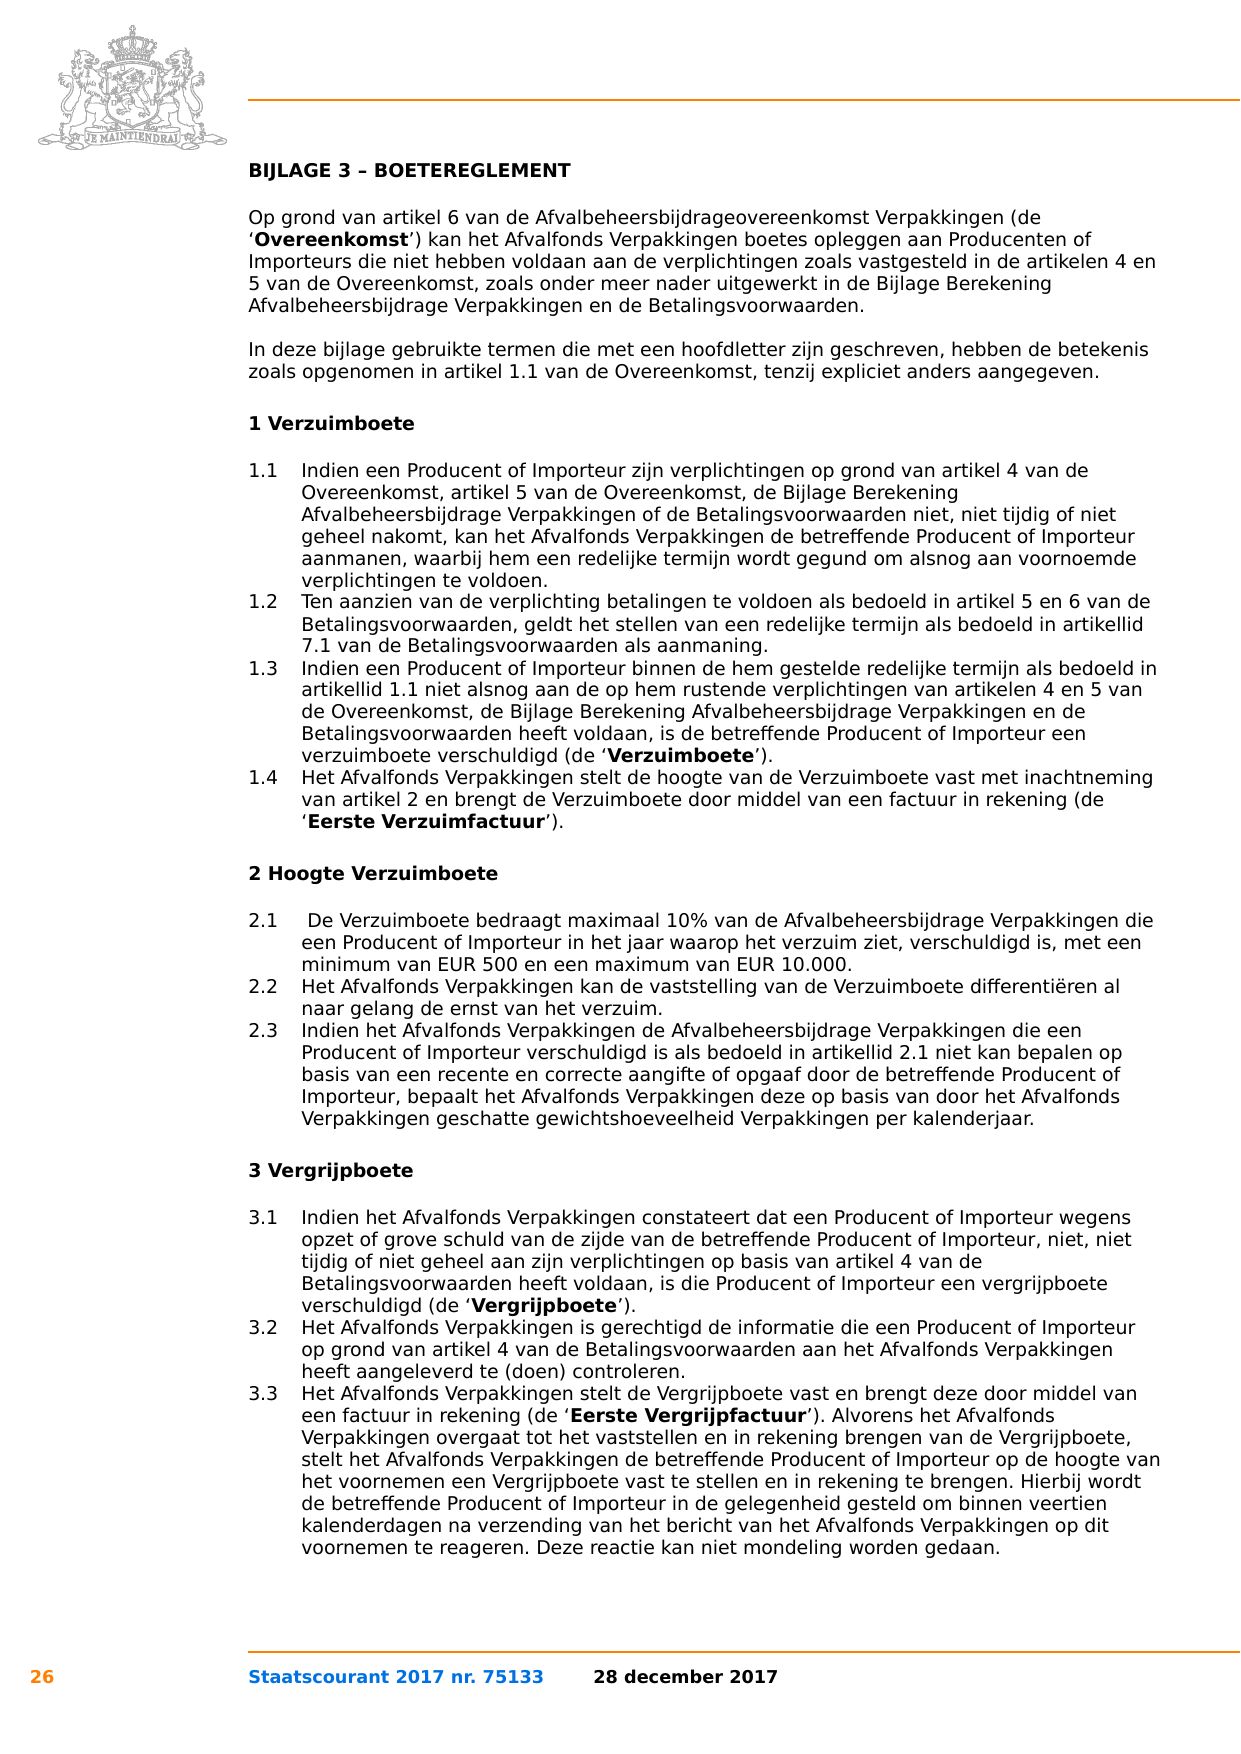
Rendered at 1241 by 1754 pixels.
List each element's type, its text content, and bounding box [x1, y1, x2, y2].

subtitle 3 Vergrijpboete [248, 1160, 1163, 1182]
subtitle 1 Verzuimboete [248, 413, 1163, 434]
text 2.3 Indien het Afvalfonds Verpakkingen de Afvalbeheersbijdrage Verpakkingen die een Producent of Importeur verschuldigd is als bedoeld in artikellid 2.1 niet kan bepalen op basis van een recente en correcte aangifte of opgaaf door de betreffende Producent of Importeur, bepaalt het Afvalfonds Verpakkingen deze op basis van door het Afvalfonds Verpakkingen geschatte gewichtshoeveelheid Verpakkingen per kalenderjaar. [248, 1020, 1163, 1130]
text 2.1 De Verzuimboete bedraagt maximaal 10% van de Afvalbeheersbijdrage Verpakkingen die een Producent of Importeur in het jaar waarop het verzuim ziet, verschuldigd is, met een minimum van EUR 500 en een maximum van EUR 10.000. [248, 910, 1163, 976]
picture [38, 25, 227, 150]
text Op grond van artikel 6 van de Afvalbeheersbijdrageovereenkomst Verpakkingen (de ‘Overeenkomst’) kan het Afvalfonds Verpakkingen boetes opleggen aan Producenten of Importeurs die niet hebben voldaan aan de verplichtingen zoals vastgesteld in de artikelen 4 en 5 van de Overeenkomst, zoals onder meer nader uitgewerkt in de Bijlage Berekening Afvalbeheersbijdrage Verpakkingen en de Betalingsvoorwaarden. [248, 207, 1163, 317]
text 3.1 Indien het Afvalfonds Verpakkingen constateert dat een Producent of Importeur wegens opzet of grove schuld van de zijde van de betreffende Producent of Importeur, niet, niet tijdig of niet geheel aan zijn verplichtingen op basis van artikel 4 van de Betalingsvoorwaarden heeft voldaan, is die Producent of Importeur een vergrijpboete verschuldigd (de ‘Vergrijpboete’). [248, 1207, 1163, 1317]
text 2.2 Het Afvalfonds Verpakkingen kan de vaststelling van de Verzuimboete differentiëren al naar gelang de ernst van het verzuim. [248, 976, 1163, 1020]
subtitle 2 Hoogte Verzuimboete [248, 863, 1163, 885]
text 1.3 Indien een Producent of Importeur binnen de hem gestelde redelijke termijn als bedoeld in artikellid 1.1 niet alsnog aan de op hem rustende verplichtingen van artikelen 4 en 5 van de Overeenkomst, de Bijlage Berekening Afvalbeheersbijdrage Verpakkingen en de Betalingsvoorwaarden heeft voldaan, is de betreffende Producent of Importeur een verzuimboete verschuldigd (de ‘Verzuimboete’). [248, 657, 1163, 767]
text 1.4 Het Afvalfonds Verpakkingen stelt de hoogte van de Verzuimboete vast met inachtneming van artikel 2 en brengt de Verzuimboete door middel van een factuur in rekening (de ‘Eerste Verzuimfactuur’). [248, 767, 1163, 833]
subtitle BIJLAGE 3 – BOETEREGLEMENT [248, 160, 1163, 182]
text 3.2 Het Afvalfonds Verpakkingen is gerechtigd de informatie die een Producent of Importeur op grond van artikel 4 van de Betalingsvoorwaarden aan het Afvalfonds Verpakkingen heeft aangeleverd te (doen) controleren. [248, 1317, 1163, 1383]
text 1.2 Ten aanzien van de verplichting betalingen te voldoen als bedoeld in artikel 5 en 6 van de Betalingsvoorwaarden, geldt het stellen van een redelijke termijn als bedoeld in artikellid 7.1 van de Betalingsvoorwaarden als aanmaning. [248, 591, 1163, 657]
text 3.3 Het Afvalfonds Verpakkingen stelt de Vergrijpboete vast en brengt deze door middel van een factuur in rekening (de ‘Eerste Vergrijpfactuur’). Alvorens het Afvalfonds Verpakkingen overgaat tot het vaststellen en in rekening brengen van de Vergrijpboete, stelt het Afvalfonds Verpakkingen de betreffende Producent of Importeur op de hoogte van het voornemen een Vergrijpboete vast te stellen en in rekening te brengen. Hierbij wordt de betreffende Producent of Importeur in de gelegenheid gesteld om binnen veertien kalenderdagen na verzending van het bericht van het Afvalfonds Verpakkingen op dit voornemen te reageren. Deze reactie kan niet mondeling worden gedaan. [248, 1383, 1163, 1559]
text 1.1 Indien een Producent of Importeur zijn verplichtingen op grond van artikel 4 van de Overeenkomst, artikel 5 van de Overeenkomst, de Bijlage Berekening Afvalbeheersbijdrage Verpakkingen of de Betalingsvoorwaarden niet, niet tijdig of niet geheel nakomt, kan het Afvalfonds Verpakkingen de betreffende Producent of Importeur aanmanen, waarbij hem een redelijke termijn wordt gegund om alsnog aan voornoemde verplichtingen te voldoen. [248, 459, 1163, 591]
text In deze bijlage gebruikte termen die met een hoofdletter zijn geschreven, hebben de betekenis zoals opgenomen in artikel 1.1 van de Overeenkomst, tenzij expliciet anders aangegeven. [248, 339, 1163, 383]
